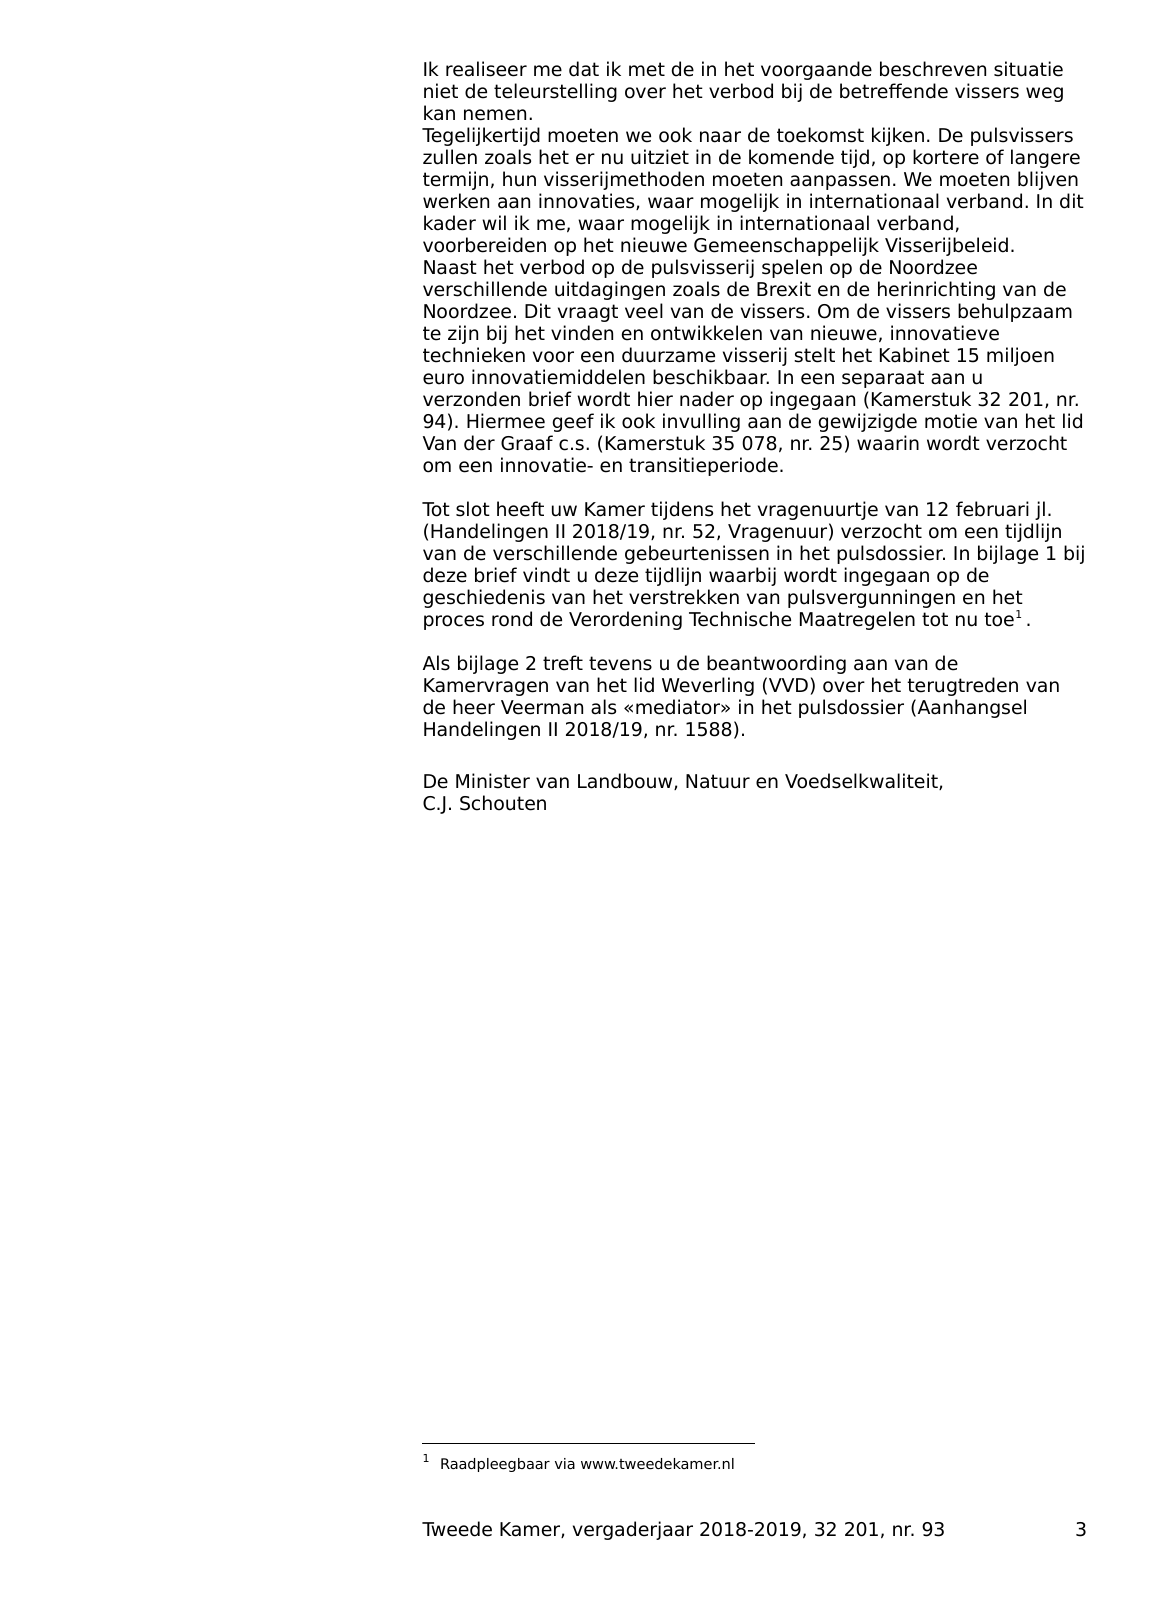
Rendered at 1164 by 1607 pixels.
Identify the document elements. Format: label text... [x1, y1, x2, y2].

text Naast het verbod op de pulsvisserij spelen op de Noordzee verschillende uitdagingen zoals de Brexit en de herinrichting van de Noordzee. Dit vraagt veel van de vissers. Om de vissers behulpzaam te zijn bij het vinden en ontwikkelen van nieuwe, innovatieve technieken voor een duurzame visserij stelt het Kabinet 15 miljoen euro innovatiemiddelen beschikbaar. In een separaat aan u verzonden brief wordt hier nader op ingegaan (Kamerstuk 32 201, nr. 94). Hiermee geef ik ook invulling aan de gewijzigde motie van het lid Van der Graaf c.s. (Kamerstuk 35 078, nr. 25) waarin wordt verzocht om een innovatie- en transitieperiode. [422, 257, 1087, 477]
text De Minister van Landbouw, Natuur en Voedselkwaliteit, C.J. Schouten [422, 771, 1087, 815]
text Ik realiseer me dat ik met de in het voorgaande beschreven situatie niet de teleurstelling over het verbod bij de betreffende vissers weg kan nemen. [422, 59, 1087, 125]
text Raadpleegbaar via www.tweedekamer.nl [422, 1452, 1087, 1474]
text Tot slot heeft uw Kamer tijdens het vragenuurtje van 12 februari jl. (Handelingen II 2018/19, nr. 52, Vragenuur) verzocht om een tijdlijn van de verschillende gebeurtenissen in het pulsdossier. In bijlage 1 bij deze brief vindt u deze tijdlijn waarbij wordt ingegaan op de geschiedenis van het verstrekken van pulsvergunningen en het proces rond de Verordening Technische Maatregelen tot nu toe. [422, 499, 1087, 631]
text Tegelijkertijd moeten we ook naar de toekomst kijken. De pulsvissers zullen zoals het er nu uitziet in de komende tijd, op kortere of langere termijn, hun visserijmethoden moeten aanpassen. We moeten blijven werken aan innovaties, waar mogelijk in internationaal verband. In dit kader wil ik me, waar mogelijk in internationaal verband, voorbereiden op het nieuwe Gemeenschappelijk Visserijbeleid. [422, 125, 1087, 257]
text Als bijlage 2 treft tevens u de beantwoording aan van de Kamervragen van het lid Weverling (VVD) over het terugtreden van de heer Veerman als «mediator» in het pulsdossier (Aanhangsel Handelingen II 2018/19, nr. 1588). [422, 653, 1087, 741]
